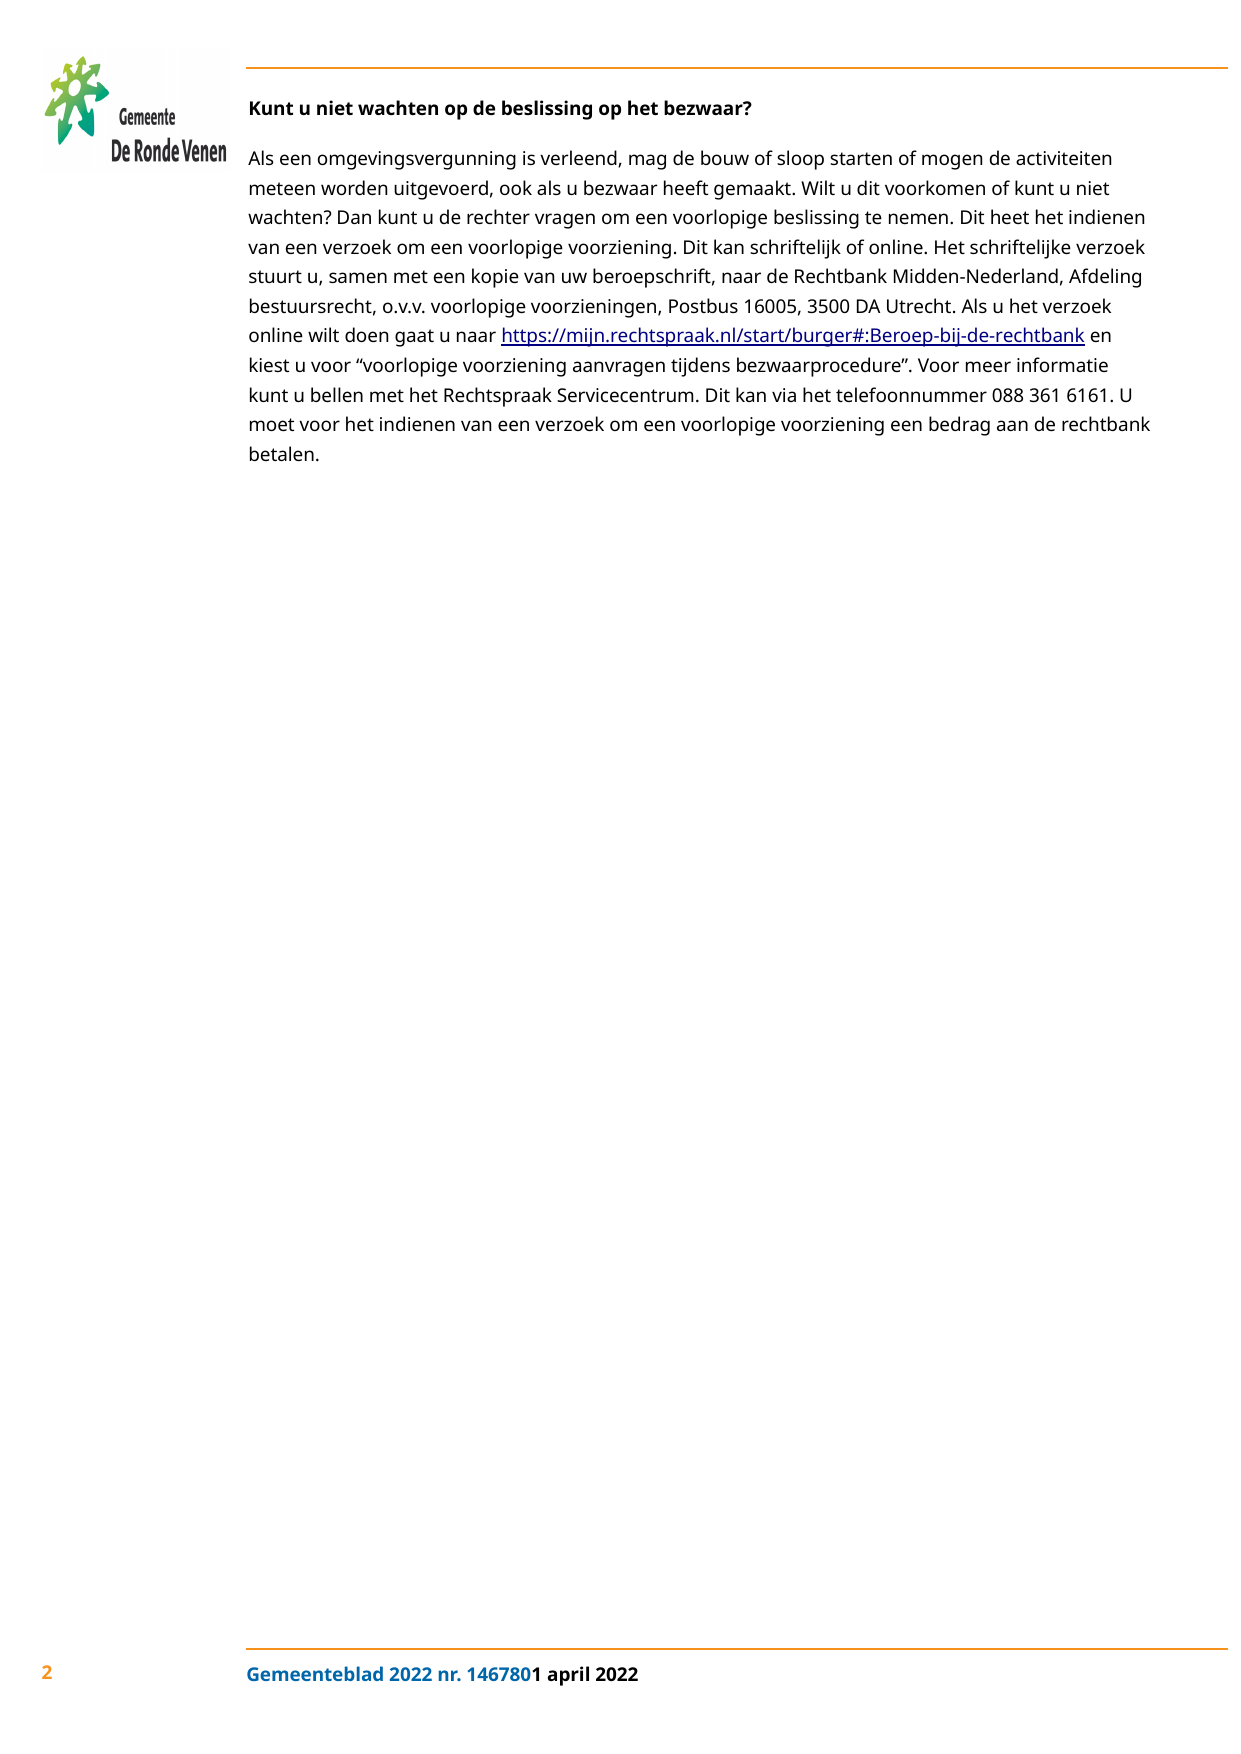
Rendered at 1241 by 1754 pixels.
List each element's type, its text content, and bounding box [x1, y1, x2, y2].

text Als een omgevingsvergunning is verleend, mag de bouw of sloop starten of mogen de activiteiten meteen worden uitgevoerd, ook als u bezwaar heeft gemaakt. Wilt u dit voorkomen of kunt u niet wachten? Dan kunt u de rechter vragen om een voorlopige beslissing te nemen. Dit heet het indienen van een verzoek om een voorlopige voorziening. Dit kan schriftelijk of online. Het schriftelijke verzoek stuurt u, samen met een kopie van uw beroepschrift, naar de Rechtbank Midden-Nederland, Afdeling bestuursrecht, o.v.v. voorlopige voorzieningen, Postbus 16005, 3500 DA Utrecht. Als u het verzoek online wilt doen gaat u naar https://mijn.rechtspraak.nl/start/burger#:Beroep-bij-de-rechtbank en kiest u voor “voorlopige voorziening aanvragen tijdens bezwaarprocedure”. Voor meer informatie kunt u bellen met het Rechtspraak Servicecentrum. Dit kan via het telefoonnummer 088 361 6161. U moet voor het indienen van een verzoek om een voorlopige voorziening een bedrag aan de rechtbank betalen. [248, 145, 1152, 467]
text Kunt u niet wachten op de beslissing op het bezwaar? [248, 95, 1152, 121]
picture [41, 47, 231, 172]
